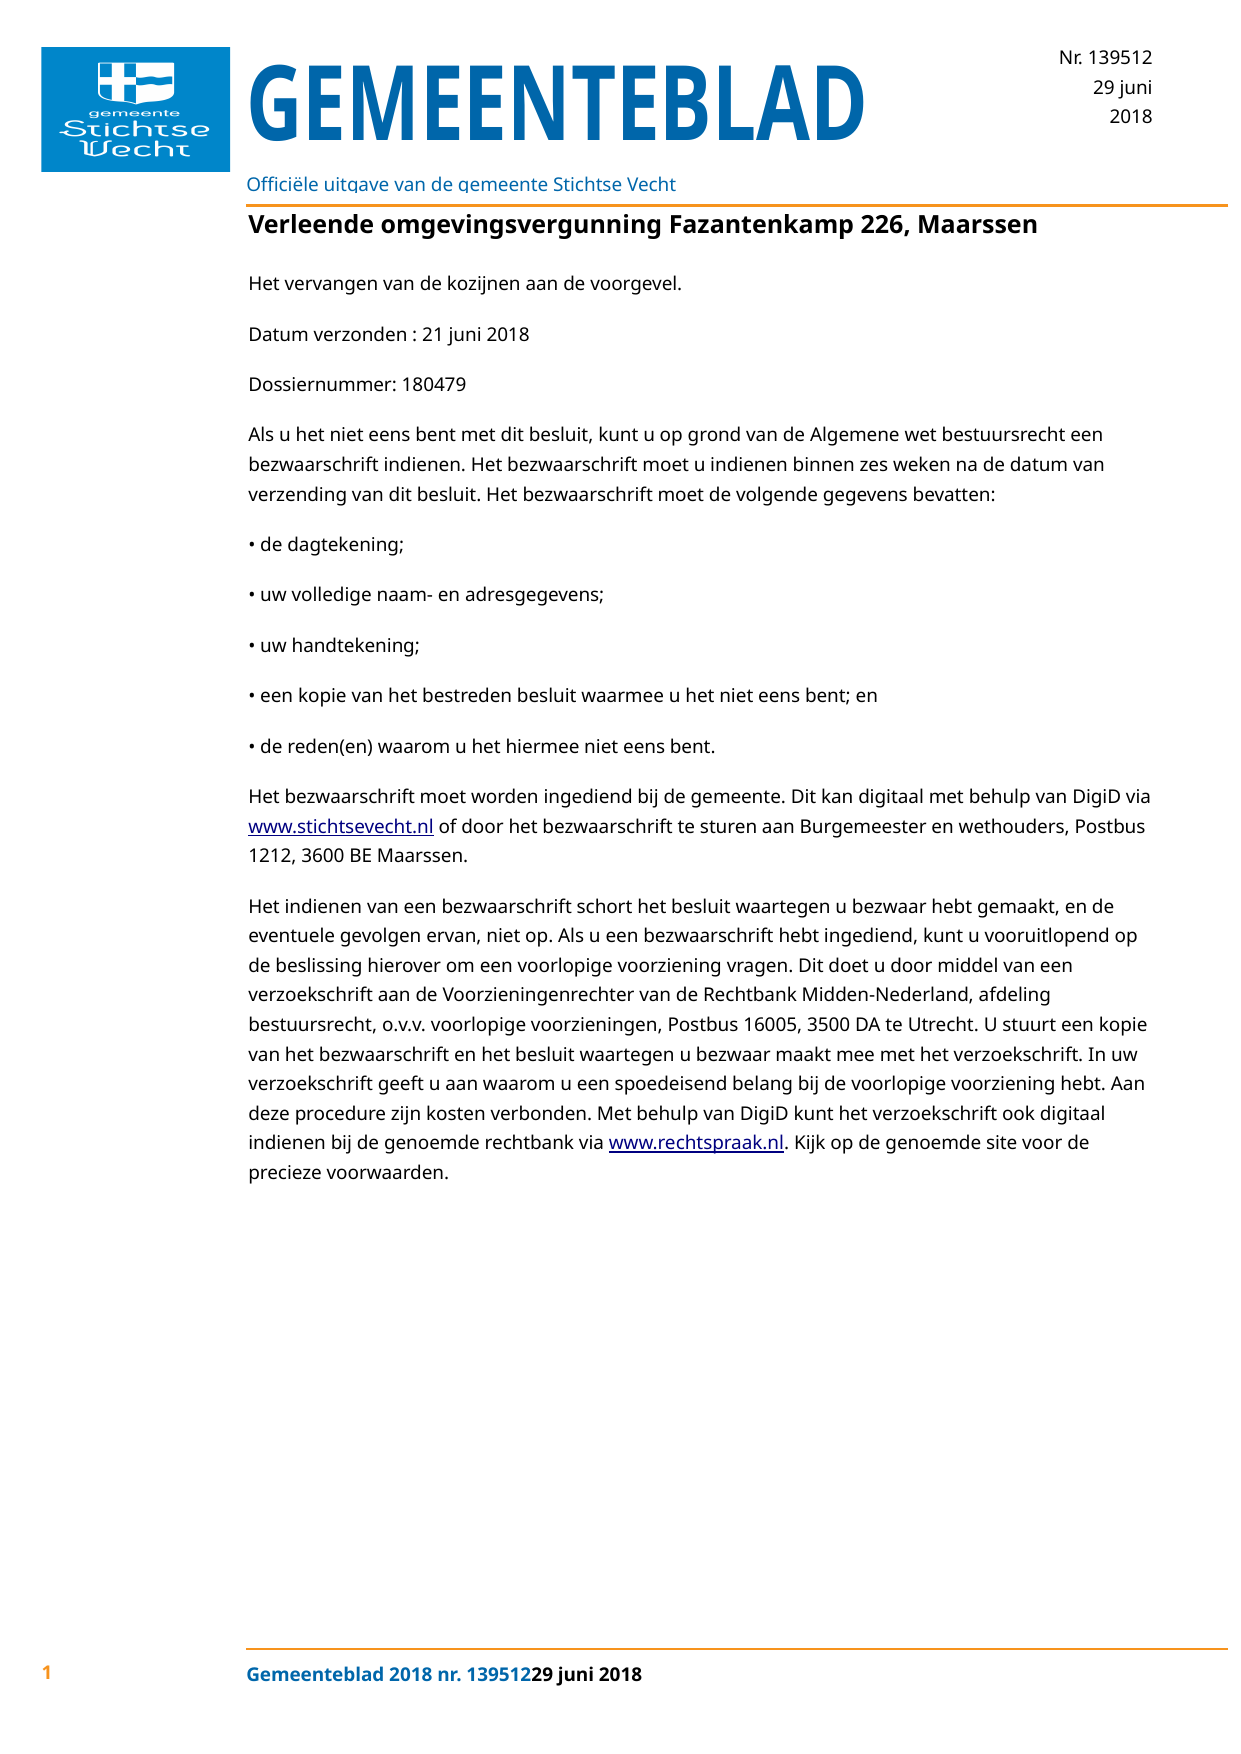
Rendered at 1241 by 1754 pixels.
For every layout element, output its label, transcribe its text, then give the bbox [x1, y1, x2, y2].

text • de reden(en) waarom u het hiermee niet eens bent. [248, 733, 1152, 758]
text Datum verzonden : 21 juni 2018 [248, 321, 1152, 346]
text • uw handtekening; [248, 632, 1152, 658]
text Dossiernummer: 180479 [248, 371, 1152, 397]
text • de dagtekening; [248, 531, 1152, 557]
text • uw volledige naam- en adresgegevens; [248, 582, 1152, 607]
text Het bezwaarschrift moet worden ingediend bij de gemeente. Dit kan digitaal met behulp van DigiD via www.stichtsevecht.nl of door het bezwaarschrift te sturen aan Burgemeester en wethouders, Postbus 1212, 3600 BE Maarssen. [248, 783, 1152, 868]
text Het indienen van een bezwaarschrift schort het besluit waartegen u bezwaar hebt gemaakt, en de eventuele gevolgen ervan, niet op. Als u een bezwaarschrift hebt ingediend, kunt u vooruitlopend op de beslissing hierover om een voorlopige voorziening vragen. Dit doet u door middel van een verzoekschrift aan de Voorzieningenrechter van de Rechtbank Midden-Nederland, afdeling bestuursrecht, o.v.v. voorlopige voorzieningen, Postbus 16005, 3500 DA te Utrecht. U stuurt een kopie van het bezwaarschrift en het besluit waartegen u bezwaar maakt mee met het verzoekschrift. In uw verzoekschrift geeft u aan waarom u een spoedeisend belang bij de voorlopige voorziening hebt. Aan deze procedure zijn kosten verbonden. Met behulp van DigiD kunt het verzoekschrift ook digitaal indienen bij de genoemde rechtbank via www.rechtspraak.nl. Kijk op de genoemde site voor de precieze voorwaarden. [248, 893, 1152, 1185]
picture [99, 63, 135, 101]
text Als u het niet eens bent met dit besluit, kunt u op grond van de Algemene wet bestuursrecht een bezwaarschrift indienen. Het bezwaarschrift moet u indienen binnen zes weken na de datum van verzending van dit besluit. Het bezwaarschrift moet de volgende gegevens bevatten: [248, 422, 1152, 506]
text Het vervangen van de kozijnen aan de voorgevel. [248, 270, 1152, 296]
picture [137, 63, 174, 103]
text Verleende omgevingsvergunning Fazantenkamp 226, Maarssen [248, 207, 1152, 241]
text • een kopie van het bestreden besluit waarmee u het niet eens bent; en [248, 682, 1152, 708]
